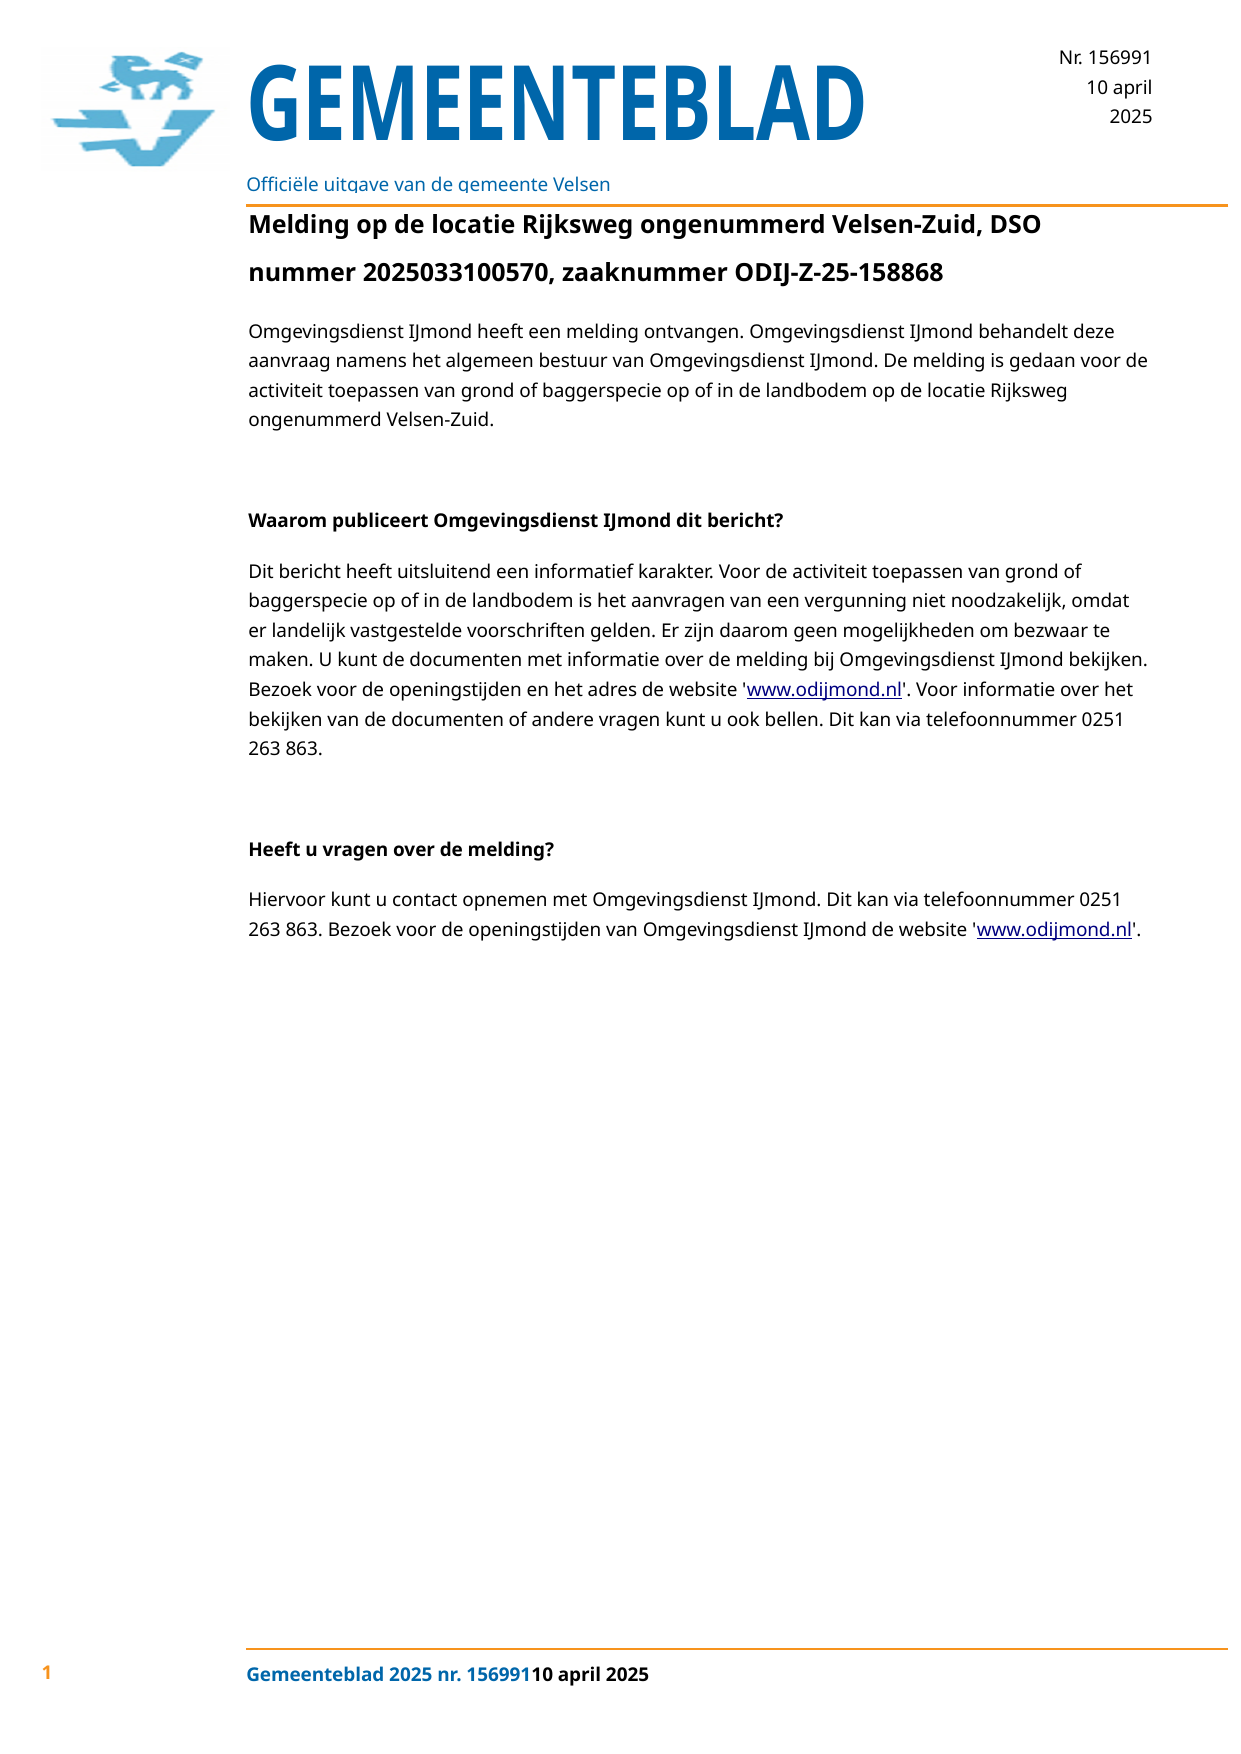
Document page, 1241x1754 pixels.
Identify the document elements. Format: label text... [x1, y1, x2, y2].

text Heeft u vragen over de melding? [248, 836, 1152, 862]
text Omgevingsdienst IJmond heeft een melding ontvangen. Omgevingsdienst IJmond behandelt deze aanvraag namens het algemeen bestuur van Omgevingsdienst IJmond. De melding is gedaan voor de activiteit toepassen van grond of baggerspecie op of in de landbodem op de locatie Rijksweg ongenummerd Velsen-Zuid. [248, 318, 1152, 432]
text Hiervoor kunt u contact opnemen met Omgevingsdienst IJmond. Dit kan via telefoonnummer 0251 263 863. Bezoek voor de openingstijden van Omgevingsdienst IJmond de website 'www.odijmond.nl'. [248, 887, 1152, 942]
text Waarom publiceert Omgevingsdienst IJmond dit bericht? [248, 507, 1152, 533]
text Dit bericht heeft uitsluitend een informatief karakter. Voor de activiteit toepassen van grond of baggerspecie op of in de landbodem is het aanvragen van een vergunning niet noodzakelijk, omdat er landelijk vastgestelde voorschriften gelden. Er zijn daarom geen mogelijkheden om bezwaar te maken. U kunt de documenten met informatie over de melding bij Omgevingsdienst IJmond bekijken. Bezoek voor de openingstijden en het adres de website 'www.odijmond.nl'. Voor informatie over het bekijken van de documenten of andere vragen kunt u ook bellen. Dit kan via telefoonnummer 0251 263 863. [248, 558, 1152, 761]
picture [41, 47, 231, 172]
text Melding op de locatie Rijksweg ongenummerd Velsen-Zuid, DSO nummer 2025033100570, zaaknummer ODIJ-Z-25-158868 [248, 207, 1152, 288]
